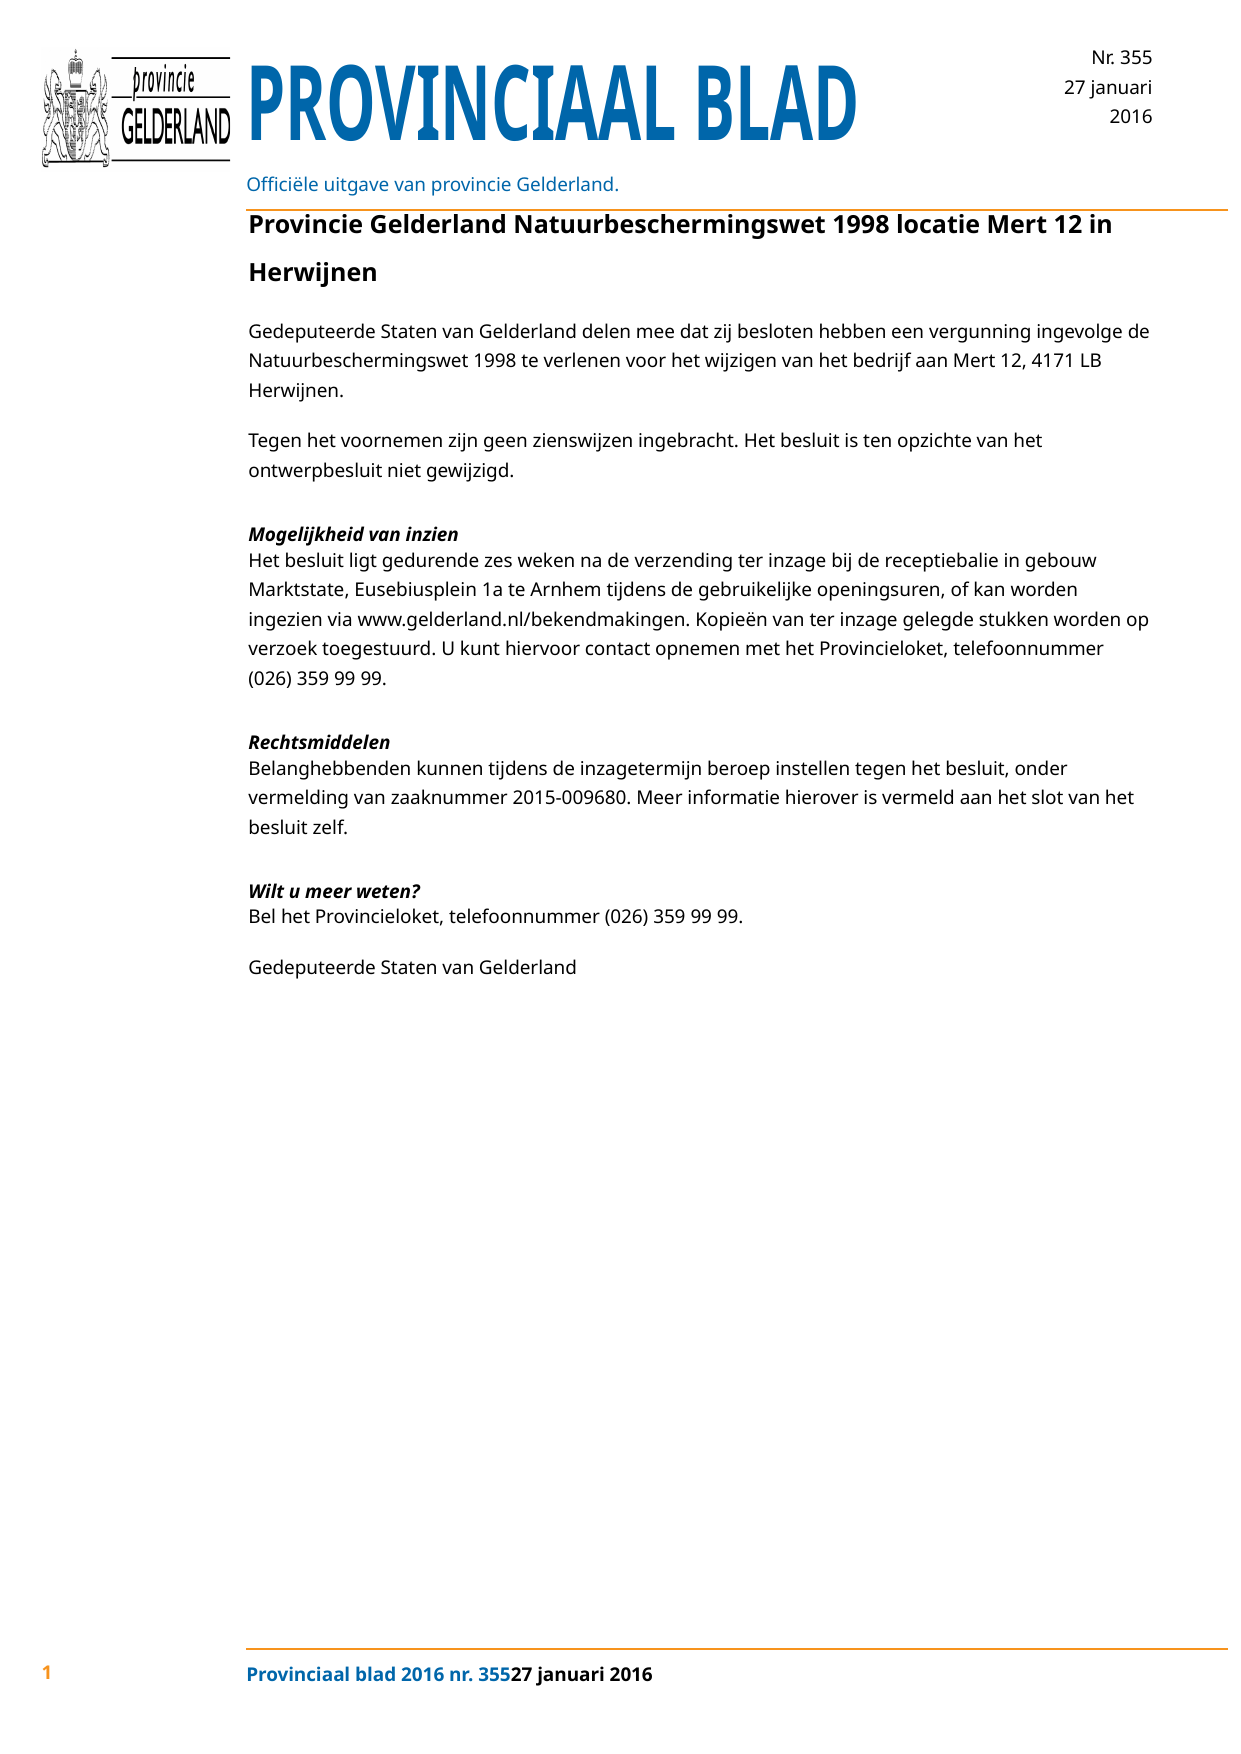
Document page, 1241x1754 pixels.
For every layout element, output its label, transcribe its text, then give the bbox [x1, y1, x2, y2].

text Tegen het voornemen zijn geen zienswijzen ingebracht. Het besluit is ten opzichte van het ontwerpbesluit niet gewijzigd. [248, 427, 1152, 483]
text Het besluit ligt gedurende zes weken na de verzending ter inzage bij de receptiebalie in gebouw Marktstate, Eusebiusplein 1a te Arnhem tijdens de gebruikelijke openingsuren, of kan worden ingezien via www.gelderland.nl/bekendmakingen. Kopieën van ter inzage gelegde stukken worden op verzoek toegestuurd. U kunt hiervoor contact opnemen met het Provincieloket, telefoonnummer (026) 359 99 99. [248, 547, 1152, 691]
text Gedeputeerde Staten van Gelderland delen mee dat zij besloten hebben een vergunning ingevolge de Natuurbeschermingswet 1998 te verlenen voor het wijzigen van het bedrijf aan Mert 12, 4171 LB Herwijnen. [248, 318, 1152, 403]
picture [41, 47, 231, 172]
text Rechtsmiddelen [248, 729, 1152, 755]
text Belanghebbenden kunnen tijdens de inzagetermijn beroep instellen tegen het besluit, onder vermelding van zaaknummer 2015-009680. Meer informatie hierover is vermeld aan het slot van het besluit zelf. [248, 755, 1152, 840]
text Provincie Gelderland Natuurbeschermingswet 1998 locatie Mert 12 in Herwijnen [248, 211, 1152, 288]
text Wilt u meer weten? [248, 878, 1152, 904]
text Gedeputeerde Staten van Gelderland [248, 954, 1152, 980]
text Mogelijkheid van inzien [248, 521, 1152, 547]
text Bel het Provincieloket, telefoonnummer (026) 359 99 99. [248, 904, 1152, 929]
